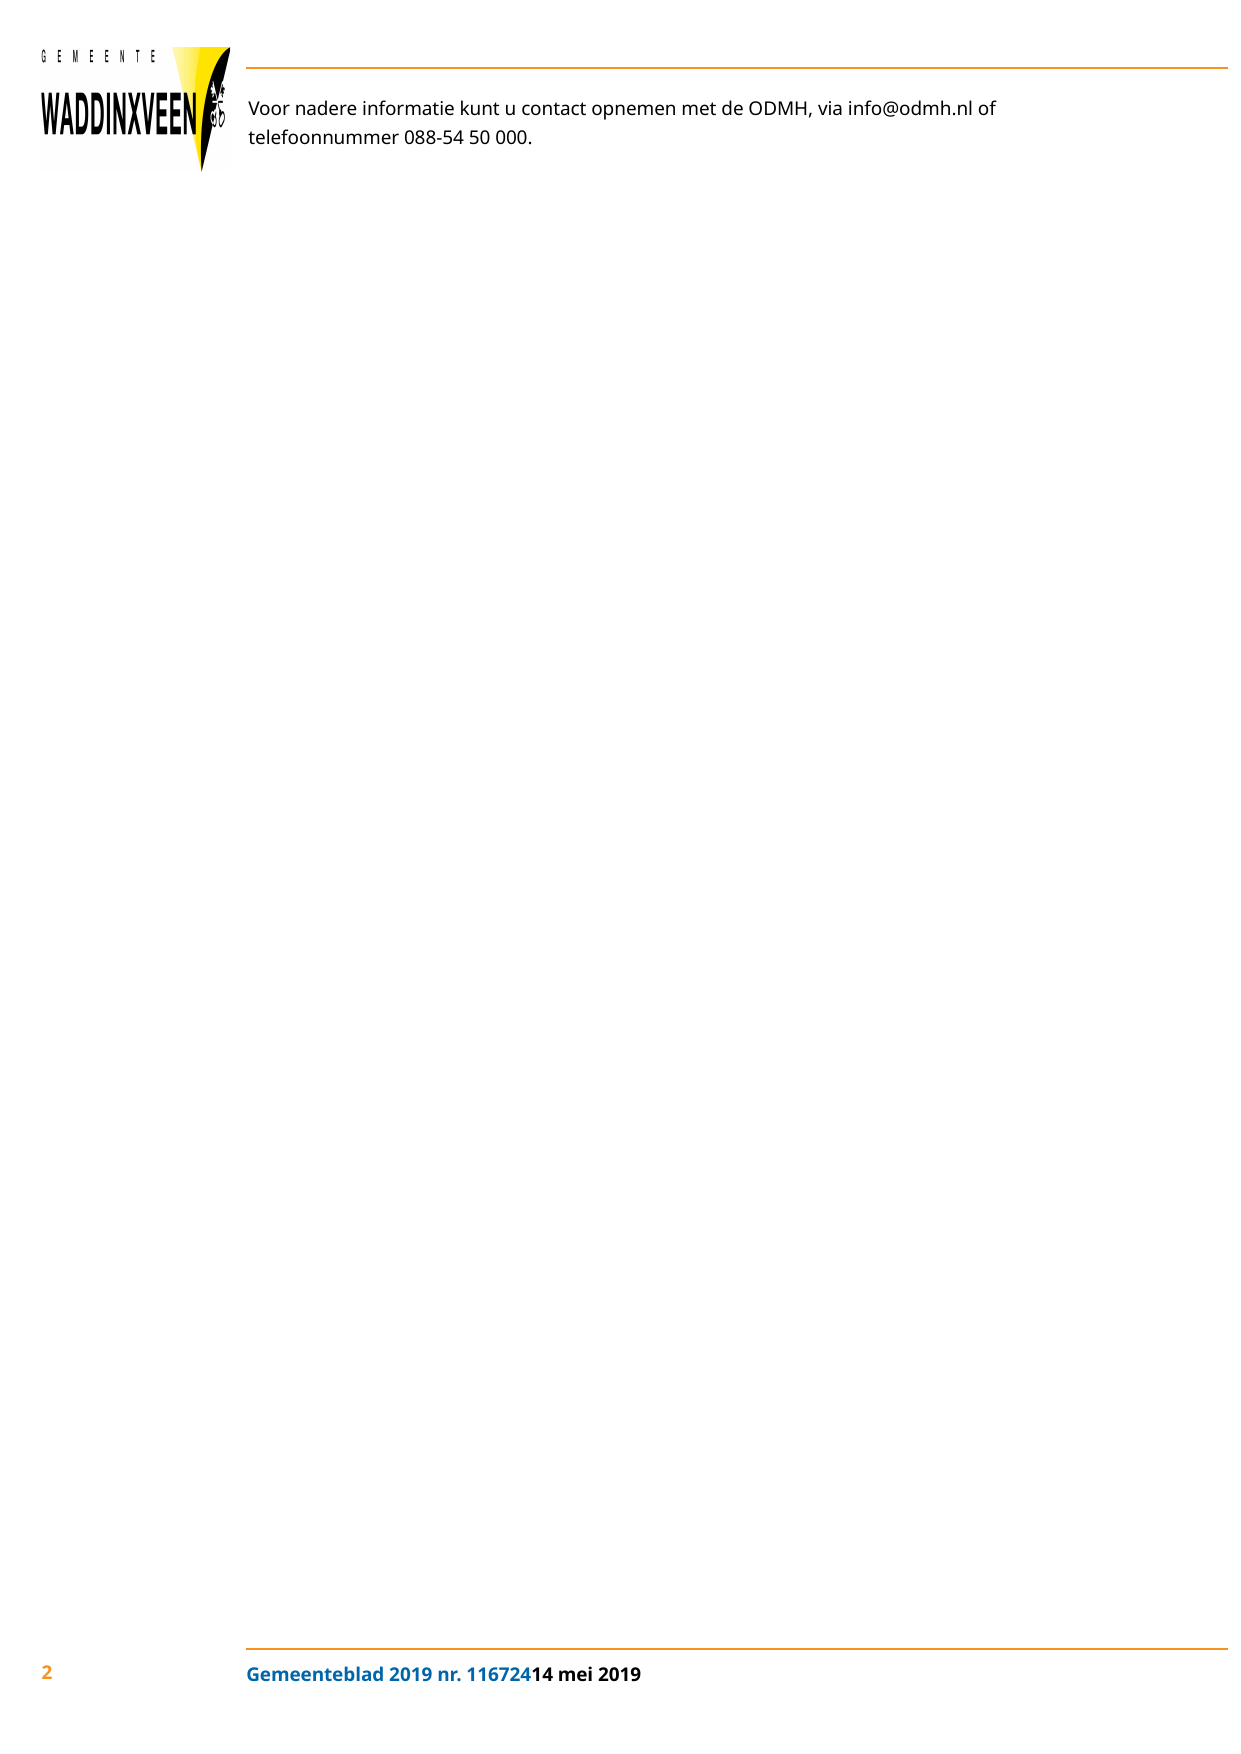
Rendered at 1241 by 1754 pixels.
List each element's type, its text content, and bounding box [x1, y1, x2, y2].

text Voor nadere informatie kunt u contact opnemen met de ODMH, via info@odmh.nl of telefoonnummer 088-54 50 000. [248, 95, 1152, 150]
picture [41, 47, 231, 172]
